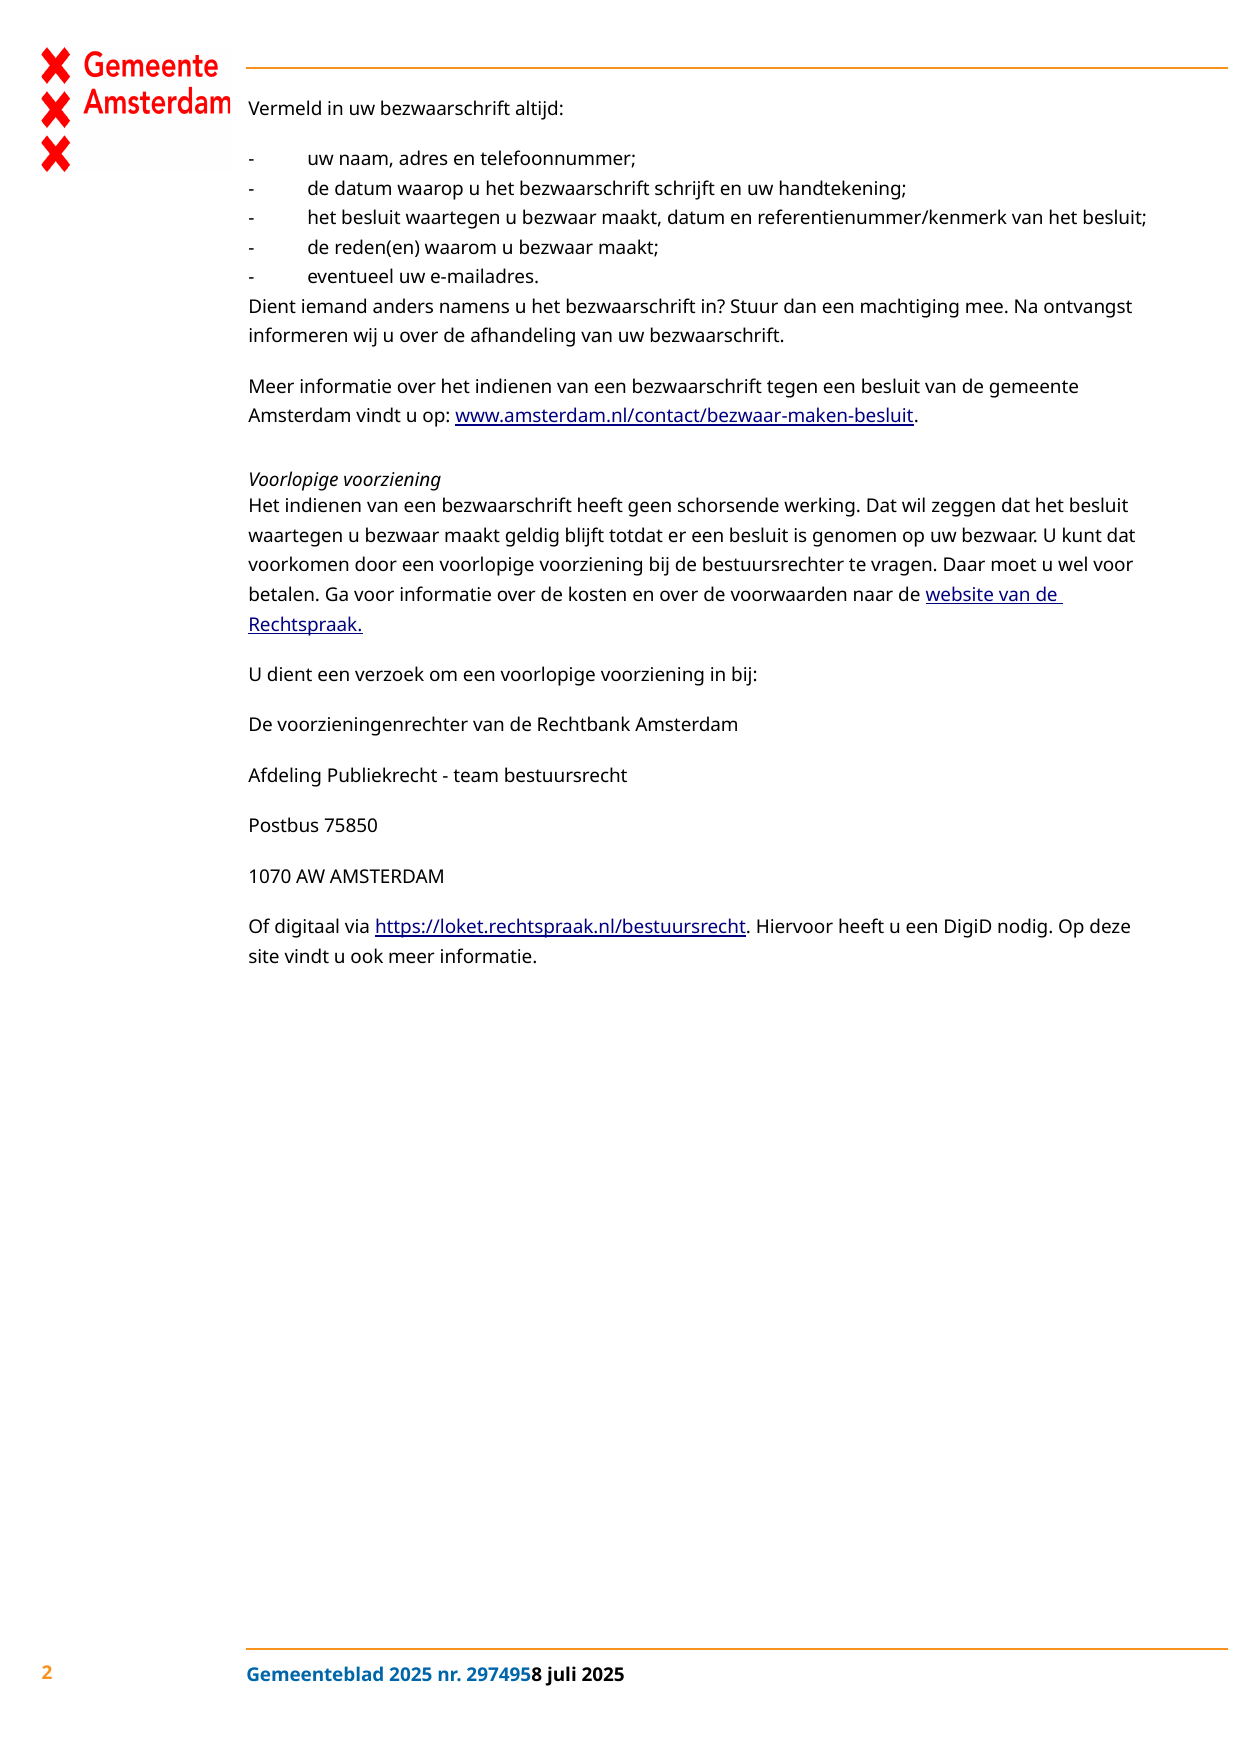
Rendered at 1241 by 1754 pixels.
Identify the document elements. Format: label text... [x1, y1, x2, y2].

list de reden(en) waarom u bezwaar maakt; [248, 234, 1152, 260]
list de datum waarop u het bezwaarschrift schrijft en uw handtekening; [248, 175, 1152, 201]
text Meer informatie over het indienen van een bezwaarschrift tegen een besluit van de gemeente Amsterdam vindt u op: www.amsterdam.nl/contact/bezwaar-maken-besluit. [248, 373, 1152, 428]
text Het indienen van een bezwaarschrift heeft geen schorsende werking. Dat wil zeggen dat het besluit waartegen u bezwaar maakt geldig blijft totdat er een besluit is genomen op uw bezwaar. U kunt dat voorkomen door een voorlopige voorziening bij de bestuursrechter te vragen. Daar moet u wel voor betalen. Ga voor informatie over de kosten en over de voorwaarden naar de website van de Rechtspraak. [248, 492, 1152, 636]
list het besluit waartegen u bezwaar maakt, datum en referentienummer/kenmerk van het besluit; [248, 204, 1152, 230]
text Dient iemand anders namens u het bezwaarschrift in? Stuur dan een machtiging mee. Na ontvangst informeren wij u over de afhandeling van uw bezwaarschrift. [248, 293, 1152, 348]
picture [41, 47, 231, 172]
text U dient een verzoek om een voorlopige voorziening in bij: [248, 661, 1152, 687]
text Of digitaal via https://loket.rechtspraak.nl/bestuursrecht. Hiervoor heeft u een DigiD nodig. Op deze site vindt u ook meer informatie. [248, 913, 1152, 968]
text Postbus 75850 [248, 812, 1152, 838]
text Voorlopige voorziening [248, 467, 1152, 492]
text Vermeld in uw bezwaarschrift altijd: [248, 95, 1152, 121]
text Afdeling Publiekrecht - team bestuursrecht [248, 762, 1152, 788]
list uw naam, adres en telefoonnummer; [248, 145, 1152, 171]
list eventueel uw e-mailadres. [248, 263, 1152, 289]
text De voorzieningenrechter van de Rechtbank Amsterdam [248, 712, 1152, 737]
text 1070 AW AMSTERDAM [248, 863, 1152, 888]
